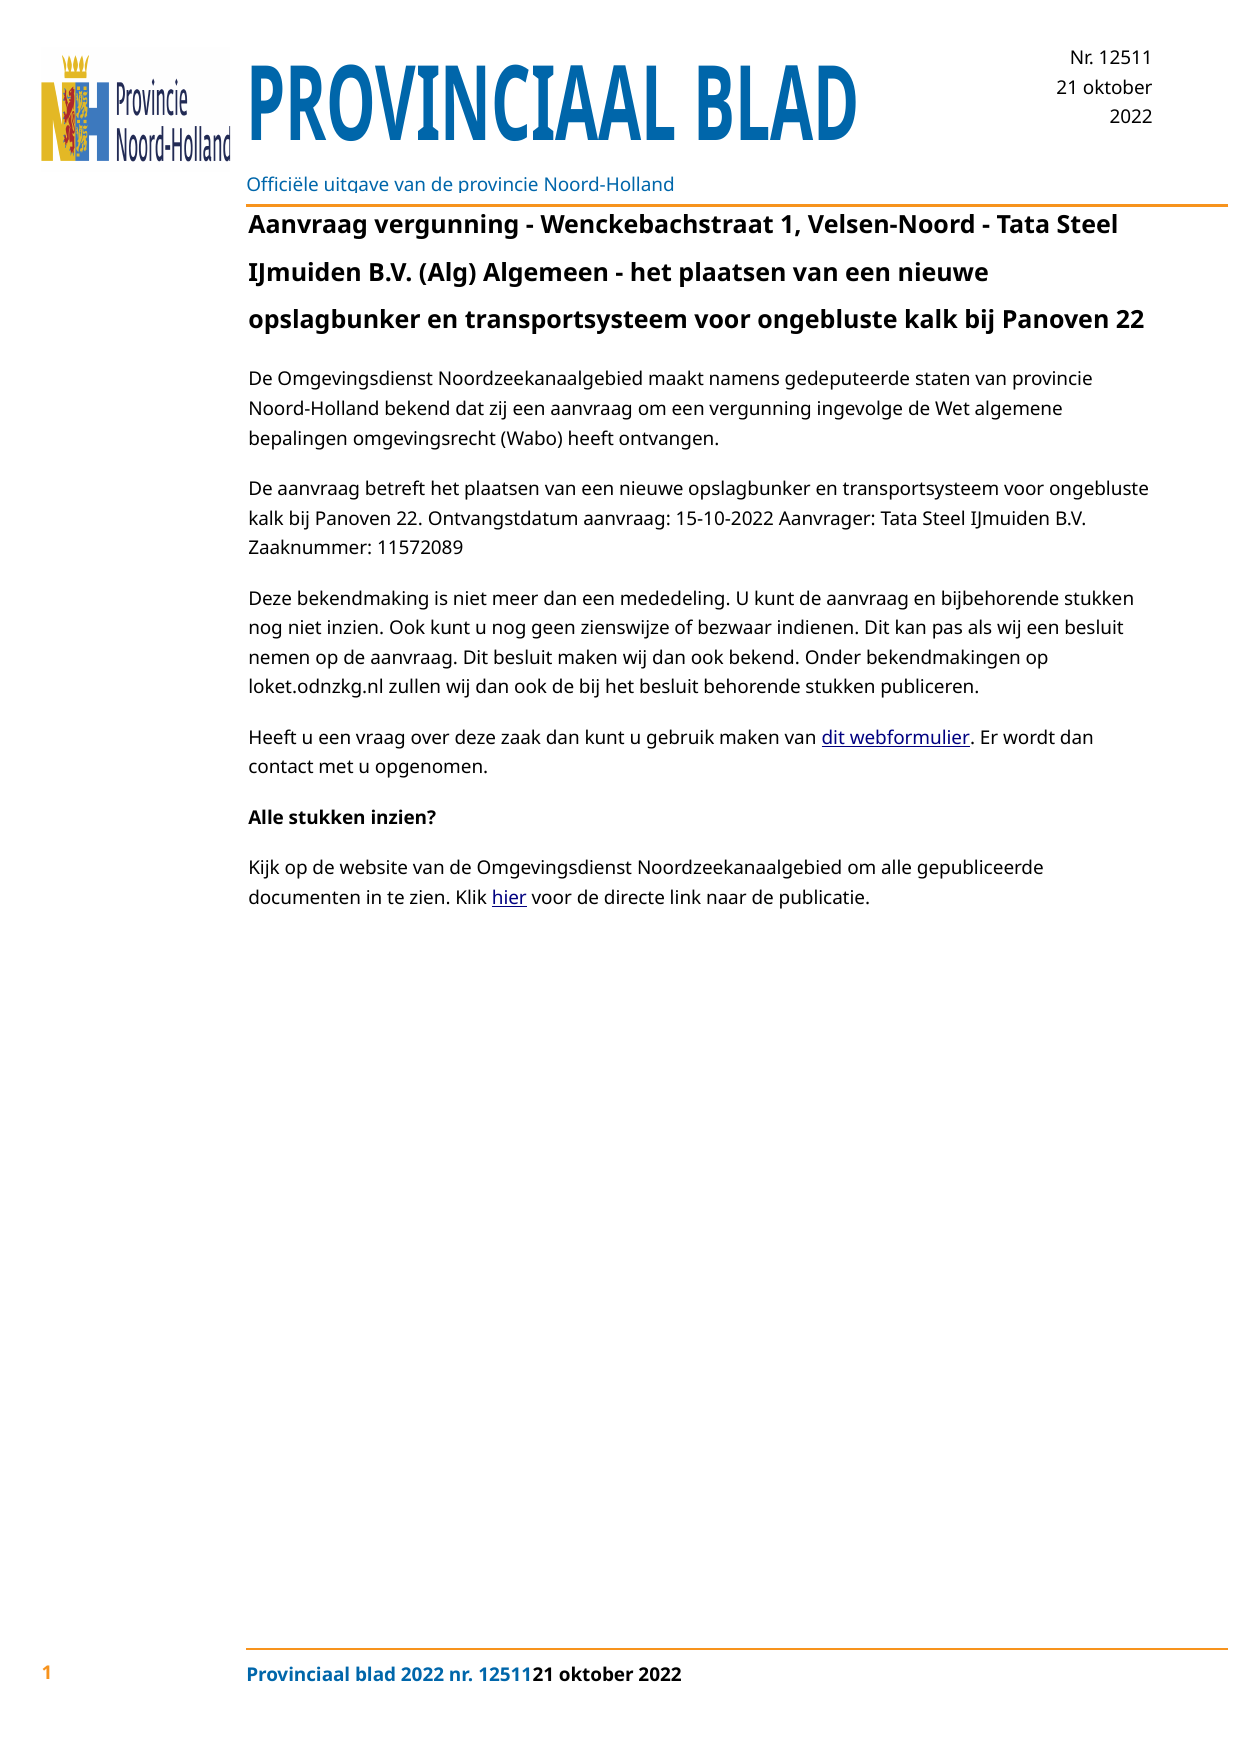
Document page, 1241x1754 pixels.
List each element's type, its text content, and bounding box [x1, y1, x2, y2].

text De aanvraag betreft het plaatsen van een nieuwe opslagbunker en transportsysteem voor ongebluste kalk bij Panoven 22. Ontvangstdatum aanvraag: 15-10-2022 Aanvrager: Tata Steel IJmuiden B.V. Zaaknummer: 11572089 [248, 475, 1152, 560]
text Heeft u een vraag over deze zaak dan kunt u gebruik maken van dit webformulier. Er wordt dan contact met u opgenomen. [248, 724, 1152, 779]
text De Omgevingsdienst Noordzeekanaalgebied maakt namens gedeputeerde staten van provincie Noord-Holland bekend dat zij een aanvraag om een vergunning ingevolge de Wet algemene bepalingen omgevingsrecht (Wabo) heeft ontvangen. [248, 366, 1152, 450]
picture [41, 47, 231, 172]
text Kijk op de website van de Omgevingsdienst Noordzeekanaalgebied om alle gepubliceerde documenten in te zien. Klik hier voor de directe link naar de publicatie. [248, 854, 1152, 909]
text Aanvraag vergunning - Wenckebachstraat 1, Velsen-Noord - Tata Steel IJmuiden B.V. (Alg) Algemeen - het plaatsen van een nieuwe opslagbunker en transportsysteem voor ongebluste kalk bij Panoven 22 [248, 207, 1152, 336]
text Deze bekendmaking is niet meer dan een mededeling. U kunt de aanvraag en bijbehorende stukken nog niet inzien. Ook kunt u nog geen zienswijze of bezwaar indienen. Dit kan pas als wij een besluit nemen op de aanvraag. Dit besluit maken wij dan ook bekend. Onder bekendmakingen op loket.odnzkg.nl zullen wij dan ook de bij het besluit behorende stukken publiceren. [248, 585, 1152, 699]
text Alle stukken inzien? [248, 804, 1152, 829]
